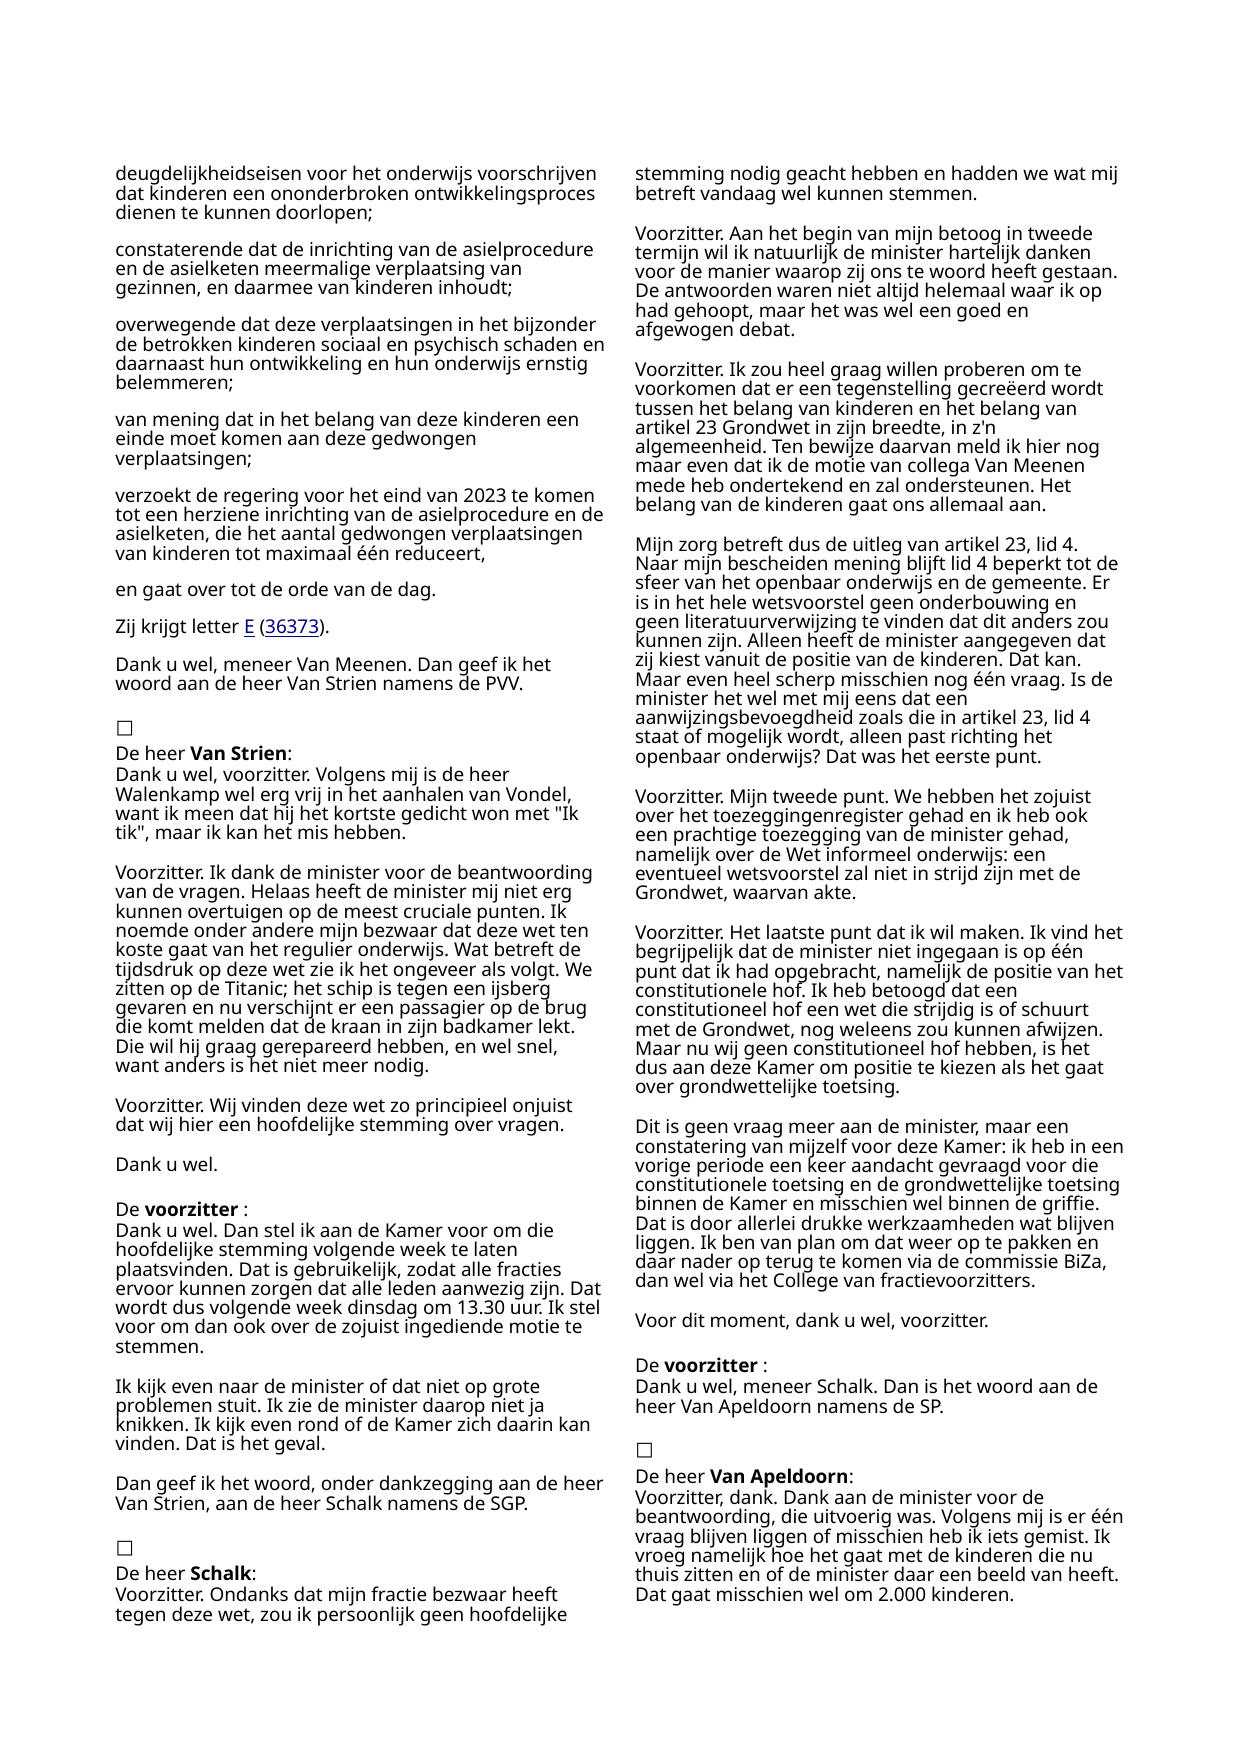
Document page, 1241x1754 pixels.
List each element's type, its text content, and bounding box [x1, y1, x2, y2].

text Zij krijgt letter E (36373). [115, 618, 605, 638]
text stemming nodig geacht hebben en hadden we wat mij betreft vandaag wel kunnen stemmen. [635, 165, 1125, 204]
text ⬜ [115, 715, 605, 741]
text verzoekt de regering voor het eind van 2023 te komen tot een herziene inrichting van de asielprocedure en de asielketen, die het aantal gedwongen verplaatsingen van kinderen tot maximaal één reduceert, [115, 487, 605, 564]
text Dank u wel. Dan stel ik aan de Kamer voor om die hoofdelijke stemming volgende week te laten plaatsvinden. Dat is gebruikelijk, zodat alle fracties ervoor kunnen zorgen dat alle leden aanwezig zijn. Dat wordt dus volgende week dinsdag om 13.30 uur. Ik stel voor om dan ook over de zojuist ingediende motie te stemmen. [115, 1222, 605, 1357]
text Mijn zorg betreft dus de uitleg van artikel 23, lid 4. Naar mijn bescheiden mening blijft lid 4 beperkt tot de sfeer van het openbaar onderwijs en de gemeente. Er is in het hele wetsvoorstel geen onderbouwing en geen literatuurverwijzing te vinden dat dit anders zou kunnen zijn. Alleen heeft de minister aangegeven dat zij kiest vanuit de positie van de kinderen. Dat kan. Maar even heel scherp misschien nog één vraag. Is de minister het wel met mij eens dat een aanwijzingsbevoegdheid zoals die in artikel 23, lid 4 staat of mogelijk wordt, alleen past richting het openbaar onderwijs? Dat was het eerste punt. [635, 536, 1125, 767]
text Voor dit moment, dank u wel, voorzitter. [635, 1312, 1125, 1332]
text De heer Van Apeldoorn: [635, 1463, 1125, 1489]
text Dank u wel, voorzitter. Volgens mij is de heer Walenkamp wel erg vrij in het aanhalen van Vondel, want ik meen dat hij het kortste gedicht won met "Ik tik", maar ik kan het mis hebben. [115, 766, 605, 843]
text Voorzitter. Aan het begin van mijn betoog in tweede termijn wil ik natuurlijk de minister hartelijk danken voor de manier waarop zij ons te woord heeft gestaan. De antwoorden waren niet altijd helemaal waar ik op had gehoopt, maar het was wel een goed en afgewogen debat. [635, 224, 1125, 340]
text ⬜ [635, 1438, 1125, 1463]
text Dit is geen vraag meer aan de minister, maar een constatering van mijzelf voor deze Kamer: ik heb in een vorige periode een keer aandacht gevraagd voor die constitutionele toetsing en de grondwettelijke toetsing binnen de Kamer en misschien wel binnen de griffie. Dat is door allerlei drukke werkzaamheden wat blijven liggen. Ik ben van plan om dat weer op te pakken en daar nader op terug te komen via de commissie BiZa, dan wel via het College van fractievoorzitters. [635, 1118, 1125, 1292]
text Voorzitter. Wij vinden deze wet zo principieel onjuist dat wij hier een hoofdelijke stemming over vragen. [115, 1097, 605, 1135]
text De heer Van Strien: [115, 741, 605, 766]
text Dank u wel, meneer Van Meenen. Dan geef ik het woord aan de heer Van Strien namens de PVV. [115, 656, 605, 694]
text Voorzitter, dank. Dank aan de minister voor de beantwoording, die uitvoerig was. Volgens mij is er één vraag blijven liggen of misschien heb ik iets gemist. Ik vroeg namelijk hoe het gaat met de kinderen die nu thuis zitten en of de minister daar een beeld van heeft. Dat gaat misschien wel om 2.000 kinderen. [635, 1489, 1125, 1605]
text overwegende dat deze verplaatsingen in het bijzonder de betrokken kinderen sociaal en psychisch schaden en daarnaast hun ontwikkeling en hun onderwijs ernstig belemmeren; [115, 316, 605, 393]
text Ik kijk even naar de minister of dat niet op grote problemen stuit. Ik zie de minister daarop niet ja knikken. Ik kijk even rond of de Kamer zich daarin kan vinden. Dat is het geval. [115, 1378, 605, 1455]
text Voorzitter. Ik zou heel graag willen proberen om te voorkomen dat er een tegenstelling gecreëerd wordt tussen het belang van kinderen en het belang van artikel 23 Grondwet in zijn breedte, in z'n algemeenheid. Ten bewijze daarvan meld ik hier nog maar even dat ik de motie van collega Van Meenen mede heb ondertekend en zal ondersteunen. Het belang van de kinderen gaat ons allemaal aan. [635, 361, 1125, 515]
text Voorzitter. Het laatste punt dat ik wil maken. Ik vind het begrijpelijk dat de minister niet ingegaan is op één punt dat ik had opgebracht, namelijk de positie van het constitutionele hof. Ik heb betoogd dat een constitutioneel hof een wet die strijdig is of schuurt met de Grondwet, nog weleens zou kunnen afwijzen. Maar nu wij geen constitutioneel hof hebben, is het dus aan deze Kamer om positie te kiezen als het gaat over grondwettelijke toetsing. [635, 924, 1125, 1098]
text De heer Schalk: [115, 1561, 605, 1586]
text De voorzitter : [635, 1353, 1125, 1378]
text Dank u wel, meneer Schalk. Dan is het woord aan de heer Van Apeldoorn namens de SP. [635, 1378, 1125, 1417]
text en gaat over tot de orde van de dag. [115, 581, 605, 601]
text van mening dat in het belang van deze kinderen een einde moet komen aan deze gedwongen verplaatsingen; [115, 411, 605, 469]
text deugdelijkheidseisen voor het onderwijs voorschrijven dat kinderen een ononderbroken ontwikkelingsproces dienen te kunnen doorlopen; [115, 165, 605, 223]
text Dan geef ik het woord, onder dankzegging aan de heer Van Strien, aan de heer Schalk namens de SGP. [115, 1475, 605, 1514]
text De voorzitter : [115, 1196, 605, 1222]
text Voorzitter. Ik dank de minister voor de beantwoording van de vragen. Helaas heeft de minister mij niet erg kunnen overtuigen op de meest cruciale punten. Ik noemde onder andere mijn bezwaar dat deze wet ten koste gaat van het regulier onderwijs. Wat betreft de tijdsdruk op deze wet zie ik het ongeveer als volgt. We zitten op de Titanic; het schip is tegen een ijsberg gevaren en nu verschijnt er een passagier op de brug die komt melden dat de kraan in zijn badkamer lekt. Die wil hij graag gerepareerd hebben, en wel snel, want anders is het niet meer nodig. [115, 864, 605, 1076]
text Voorzitter. Ondanks dat mijn fractie bezwaar heeft tegen deze wet, zou ik persoonlijk geen hoofdelijke [115, 1586, 605, 1625]
text ⬜ [115, 1535, 605, 1561]
text Voorzitter. Mijn tweede punt. We hebben het zojuist over het toezeggingenregister gehad en ik heb ook een prachtige toezegging van de minister gehad, namelijk over de Wet informeel onderwijs: een eventueel wetsvoorstel zal niet in strijd zijn met de Grondwet, waarvan akte. [635, 788, 1125, 903]
text constaterende dat de inrichting van de asielprocedure en de asielketen meermalige verplaatsing van gezinnen, en daarmee van kinderen inhoudt; [115, 241, 605, 299]
text Dank u wel. [115, 1156, 605, 1175]
